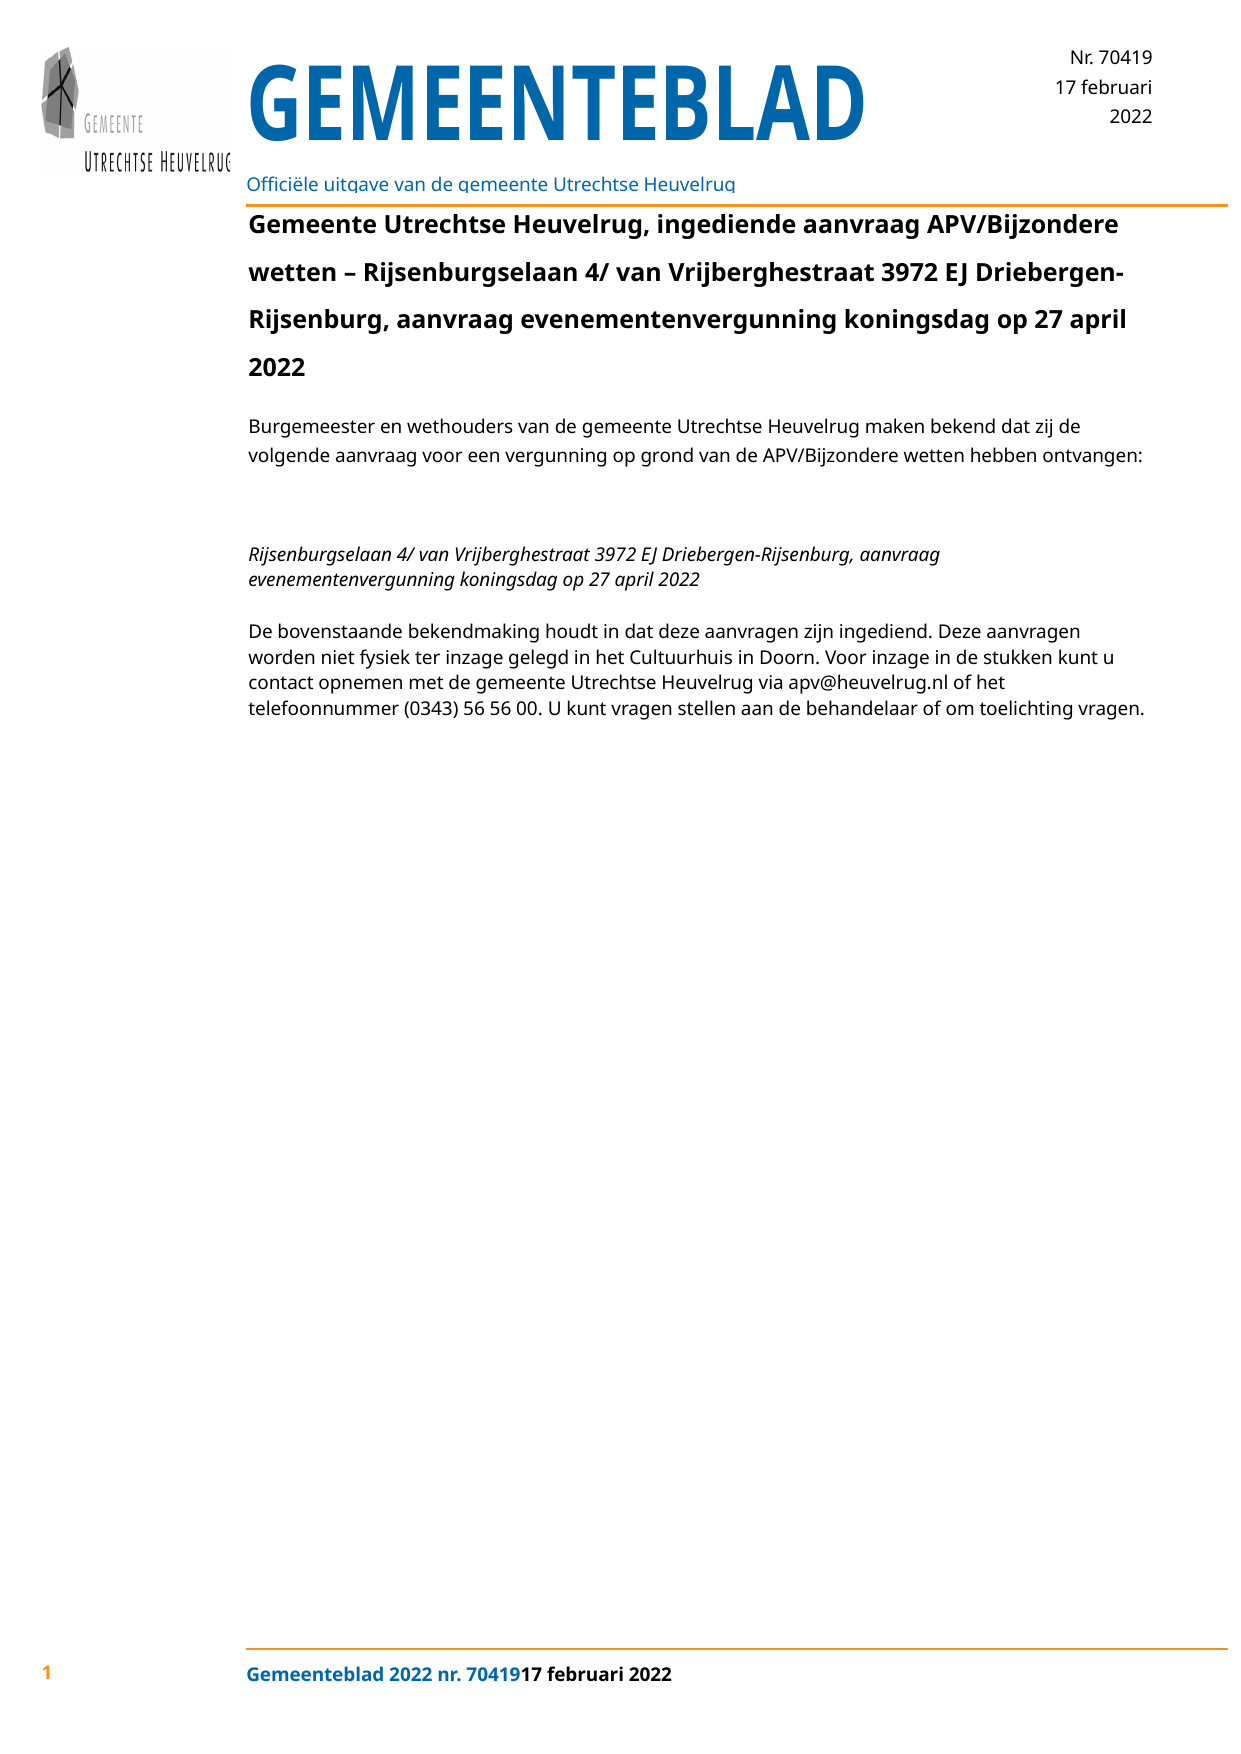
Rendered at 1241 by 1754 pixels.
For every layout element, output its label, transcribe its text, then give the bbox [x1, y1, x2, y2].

picture [41, 47, 231, 172]
text De bovenstaande bekendmaking houdt in dat deze aanvragen zijn ingediend. Deze aanvragen worden niet fysiek ter inzage gelegd in het Cultuurhuis in Doorn. Voor inzage in de stukken kunt u contact opnemen met de gemeente Utrechtse Heuvelrug via apv@heuvelrug.nl of het telefoonnummer (0343) 56 56 00. U kunt vragen stellen aan de behandelaar of om toelichting vragen. [248, 618, 1152, 721]
text Burgemeester en wethouders van de gemeente Utrechtse Heuvelrug maken bekend dat zij de volgende aanvraag voor een vergunning op grond van de APV/Bijzondere wetten hebben ontvangen: [248, 413, 1152, 468]
text Gemeente Utrechtse Heuvelrug, ingediende aanvraag APV/Bijzondere wetten – Rijsenburgselaan 4/ van Vrijberghestraat 3972 EJ Driebergen-Rijsenburg, aanvraag evenementenvergunning koningsdag op 27 april 2022 [248, 207, 1152, 384]
text Rijsenburgselaan 4/ van Vrijberghestraat 3972 EJ Driebergen-Rijsenburg, aanvraag evenementenvergunning koningsdag op 27 april 2022 [248, 541, 1152, 592]
